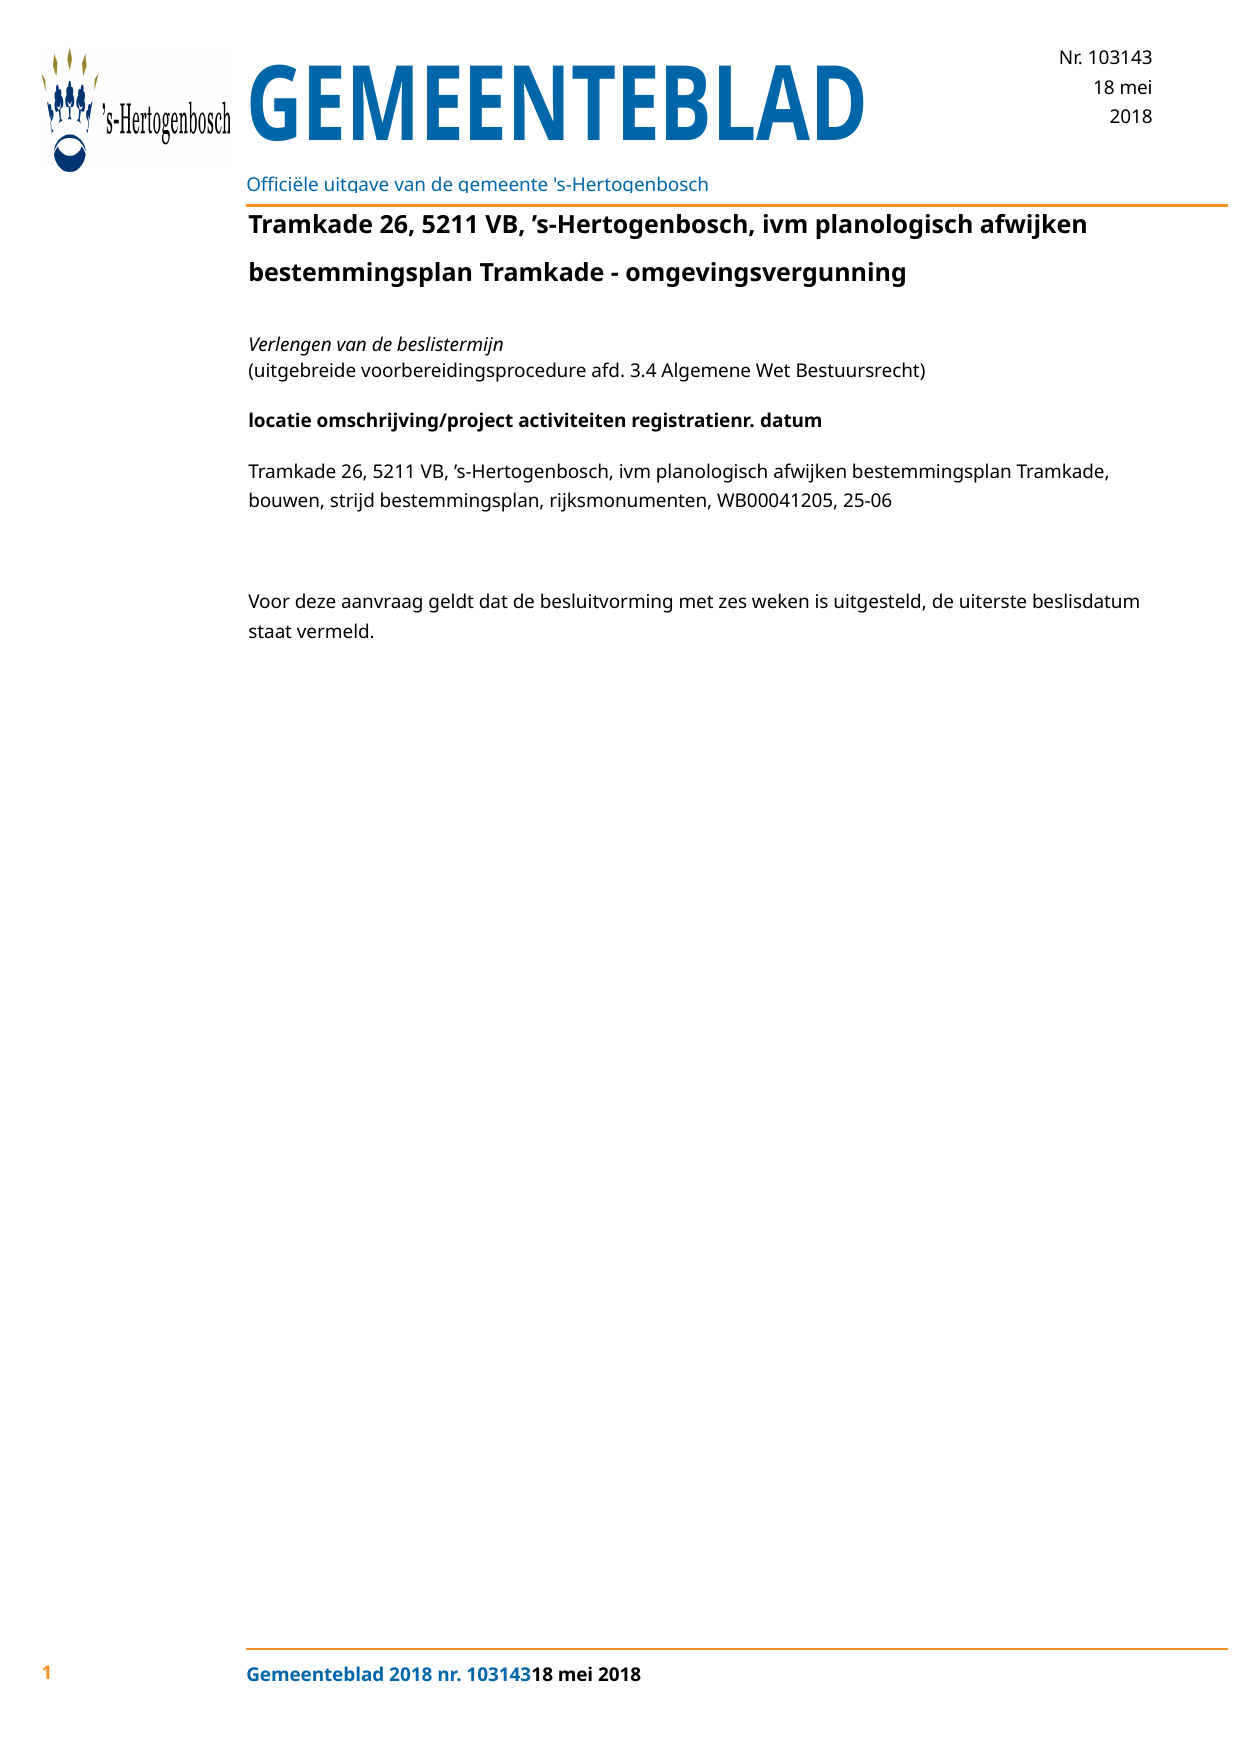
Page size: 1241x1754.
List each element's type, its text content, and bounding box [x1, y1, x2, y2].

text Tramkade 26, 5211 VB, ’s-Hertogenbosch, ivm planologisch afwijken bestemmingsplan Tramkade, bouwen, strijd bestemmingsplan, rijksmonumenten, WB00041205, 25-06 [248, 458, 1152, 513]
picture [41, 47, 231, 172]
text Verlengen van de beslistermijn [248, 331, 1152, 357]
text Voor deze aanvraag geldt dat de besluitvorming met zes weken is uitgesteld, de uiterste beslisdatum staat vermeld. [248, 588, 1152, 644]
text (uitgebreide voorbereidingsprocedure afd. 3.4 Algemene Wet Bestuursrecht) [248, 357, 1152, 383]
text Tramkade 26, 5211 VB, ’s-Hertogenbosch, ivm planologisch afwijken bestemmingsplan Tramkade - omgevingsvergunning [248, 207, 1152, 288]
text locatie omschrijving/project activiteiten registratienr. datum [248, 408, 1152, 433]
